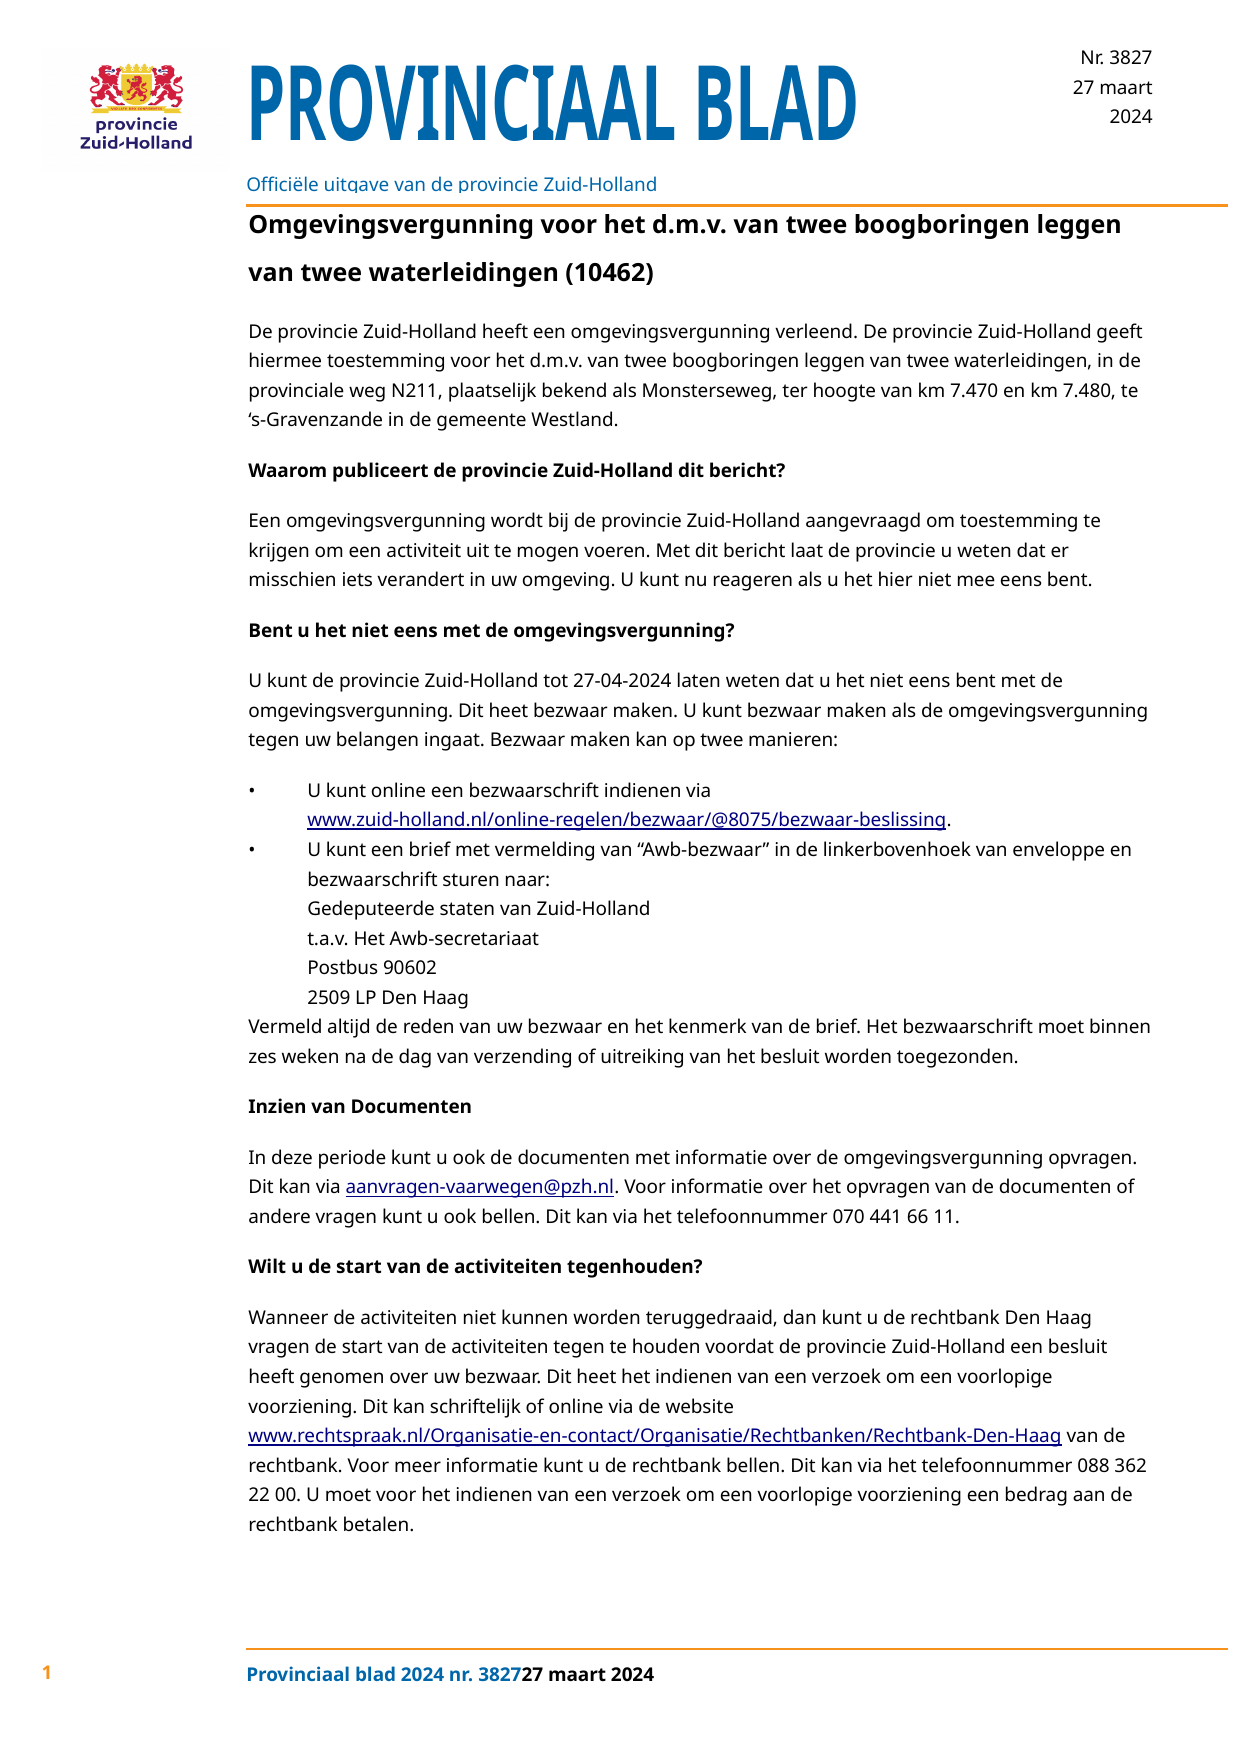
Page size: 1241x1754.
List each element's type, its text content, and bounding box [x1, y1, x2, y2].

list U kunt een brief met vermelding van “Awb-bezwaar” in de linkerbovenhoek van enveloppe en bezwaarschrift sturen naar: [248, 836, 1152, 892]
text Waarom publiceert de provincie Zuid-Holland dit bericht? [248, 457, 1152, 483]
text Een omgevingsvergunning wordt bij de provincie Zuid-Holland aangevraagd om toestemming te krijgen om een activiteit uit te mogen voeren. Met dit bericht laat de provincie u weten dat er misschien iets verandert in uw omgeving. U kunt nu reageren als u het hier niet mee eens bent. [248, 507, 1152, 592]
text Omgevingsvergunning voor het d.m.v. van twee boogboringen leggen van twee waterleidingen (10462) [248, 207, 1152, 288]
list t.a.v. Het Awb-secretariaat [248, 925, 1152, 951]
list 2509 LP Den Haag [248, 984, 1152, 1010]
text Wilt u de start van de activiteiten tegenhouden? [248, 1254, 1152, 1279]
text Bent u het niet eens met de omgevingsvergunning? [248, 617, 1152, 643]
text U kunt de provincie Zuid-Holland tot 27-04-2024 laten weten dat u het niet eens bent met de omgevingsvergunning. Dit heet bezwaar maken. U kunt bezwaar maken als de omgevingsvergunning tegen uw belangen ingaat. Bezwaar maken kan op twee manieren: [248, 667, 1152, 752]
text Vermeld altijd de reden van uw bezwaar en het kenmerk van de brief. Het bezwaarschrift moet binnen zes weken na de dag van verzending of uitreiking van het besluit worden toegezonden. [248, 1014, 1152, 1069]
text De provincie Zuid-Holland heeft een omgevingsvergunning verleend. De provincie Zuid-Holland geeft hiermee toestemming voor het d.m.v. van twee boogboringen leggen van twee waterleidingen, in de provinciale weg N211, plaatselijk bekend als Monsterseweg, ter hoogte van km 7.470 en km 7.480, te ‘s-Gravenzande in de gemeente Westland. [248, 318, 1152, 432]
text Wanneer de activiteiten niet kunnen worden teruggedraaid, dan kunt u de rechtbank Den Haag vragen de start van de activiteiten tegen te houden voordat de provincie Zuid-Holland een besluit heeft genomen over uw bezwaar. Dit heet het indienen van een verzoek om een voorlopige voorziening. Dit kan schriftelijk of online via de website www.rechtspraak.nl/Organisatie-en-contact/Organisatie/Rechtbanken/Rechtbank-Den-Haag van de rechtbank. Voor meer informatie kunt u de rechtbank bellen. Dit kan via het telefoonnummer 088 362 22 00. U moet voor het indienen van een verzoek om een voorlopige voorziening een bedrag aan de rechtbank betalen. [248, 1304, 1152, 1537]
list Postbus 90602 [248, 954, 1152, 980]
picture [41, 47, 231, 172]
list U kunt online een bezwaarschrift indienen via www.zuid-holland.nl/online-regelen/bezwaar/@8075/bezwaar-beslissing. [248, 777, 1152, 832]
list Gedeputeerde staten van Zuid-Holland [248, 895, 1152, 921]
text In deze periode kunt u ook de documenten met informatie over de omgevingsvergunning opvragen. Dit kan via aanvragen-vaarwegen@pzh.nl. Voor informatie over het opvragen van de documenten of andere vragen kunt u ook bellen. Dit kan via het telefoonnummer 070 441 66 11. [248, 1144, 1152, 1229]
text Inzien van Documenten [248, 1094, 1152, 1119]
